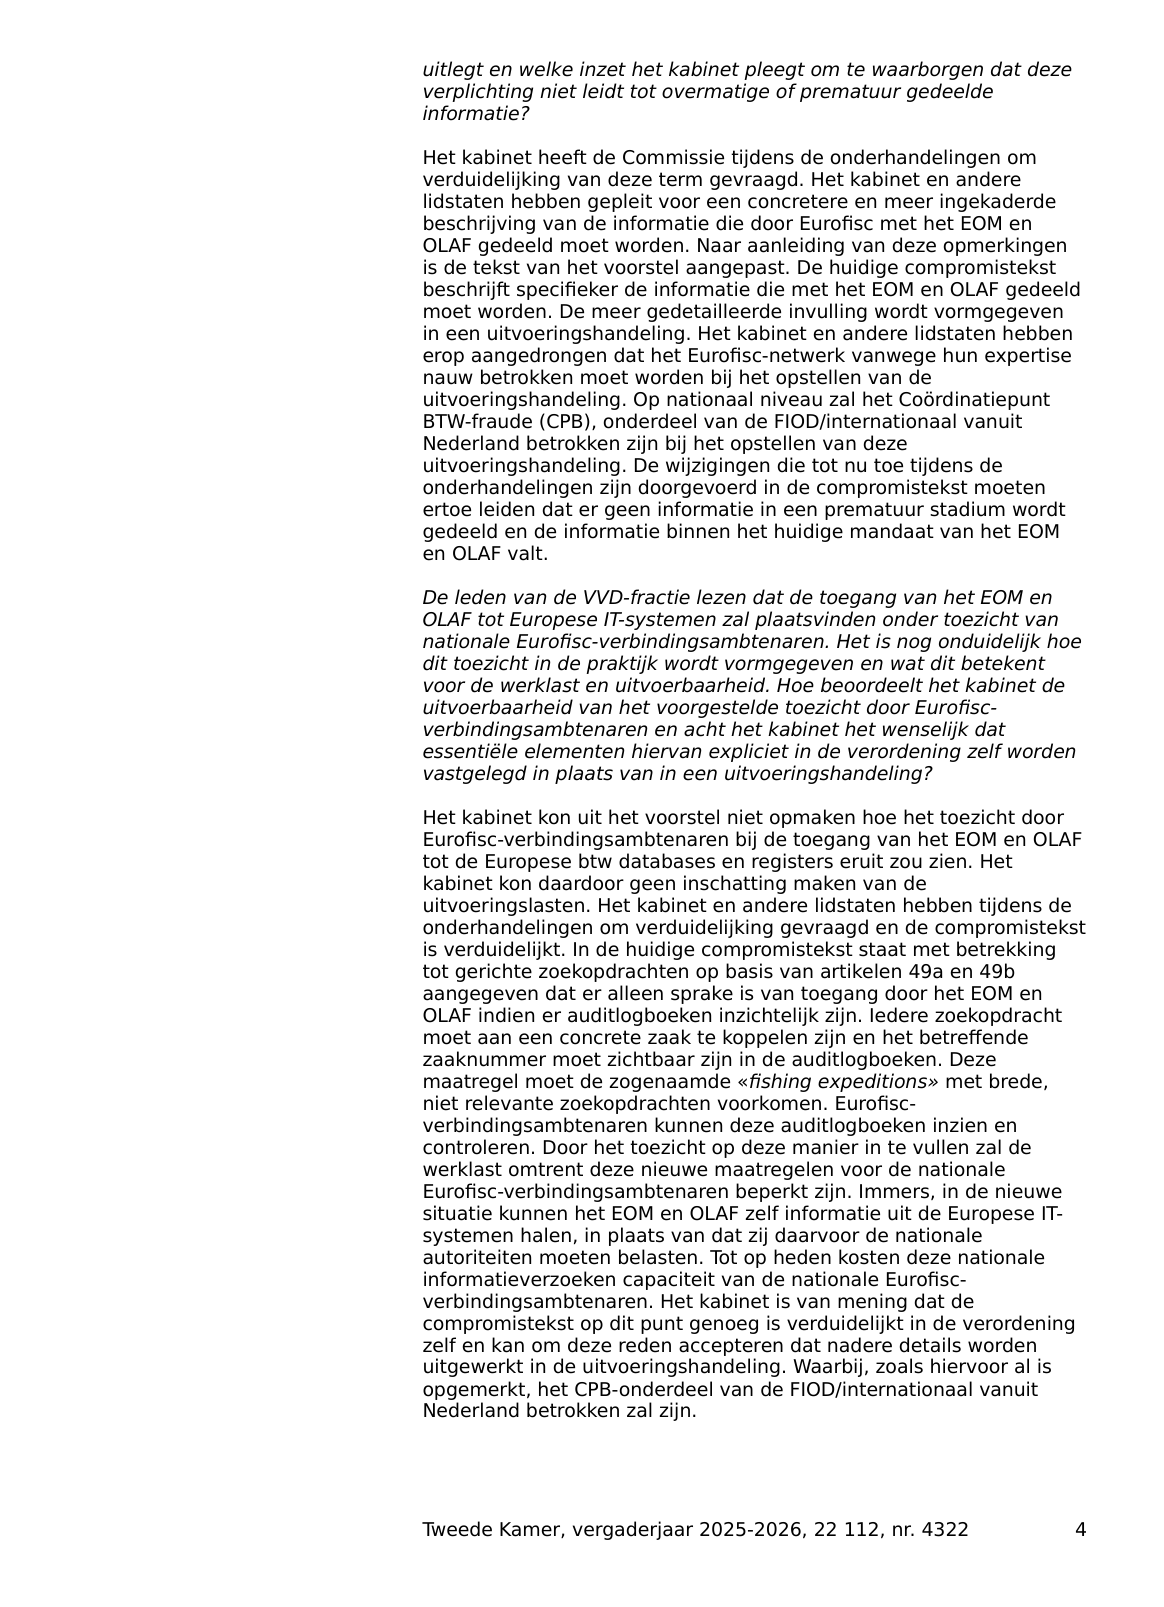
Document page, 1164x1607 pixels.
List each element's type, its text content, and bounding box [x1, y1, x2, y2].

text De leden van de VVD-fractie lezen dat de toegang van het EOM en OLAF tot Europese IT-systemen zal plaatsvinden onder toezicht van nationale Eurofisc-verbindingsambtenaren. Het is nog onduidelijk hoe dit toezicht in de praktijk wordt vormgegeven en wat dit betekent voor de werklast en uitvoerbaarheid. Hoe beoordeelt het kabinet de uitvoerbaarheid van het voorgestelde toezicht door Eurofisc-verbindingsambtenaren en acht het kabinet het wenselijk dat essentiële elementen hiervan expliciet in de verordening zelf worden vastgelegd in plaats van in een uitvoeringshandeling? [422, 587, 1087, 785]
text Het kabinet kon uit het voorstel niet opmaken hoe het toezicht door Eurofisc-verbindingsambtenaren bij de toegang van het EOM en OLAF tot de Europese btw databases en registers eruit zou zien. Het kabinet kon daardoor geen inschatting maken van de uitvoeringslasten. Het kabinet en andere lidstaten hebben tijdens de onderhandelingen om verduidelijking gevraagd en de compromistekst is verduidelijkt. In de huidige compromistekst staat met betrekking tot gerichte zoekopdrachten op basis van artikelen 49a en 49b aangegeven dat er alleen sprake is van toegang door het EOM en OLAF indien er auditlogboeken inzichtelijk zijn. Iedere zoekopdracht moet aan een concrete zaak te koppelen zijn en het betreffende zaaknummer moet zichtbaar zijn in de auditlogboeken. Deze maatregel moet de zogenaamde «fishing expeditions» met brede, niet relevante zoekopdrachten voorkomen. Eurofisc-verbindingsambtenaren kunnen deze auditlogboeken inzien en controleren. Door het toezicht op deze manier in te vullen zal de werklast omtrent deze nieuwe maatregelen voor de nationale Eurofisc-verbindingsambtenaren beperkt zijn. Immers, in de nieuwe situatie kunnen het EOM en OLAF zelf informatie uit de Europese IT-systemen halen, in plaats van dat zij daarvoor de nationale autoriteiten moeten belasten. Tot op heden kosten deze nationale informatieverzoeken capaciteit van de nationale Eurofisc-verbindingsambtenaren. Het kabinet is van mening dat de compromistekst op dit punt genoeg is verduidelijkt in de verordening zelf en kan om deze reden accepteren dat nadere details worden uitgewerkt in de uitvoeringshandeling. Waarbij, zoals hiervoor al is opgemerkt, het CPB-onderdeel van de FIOD/internationaal vanuit Nederland betrokken zal zijn. [422, 807, 1087, 1422]
text Het kabinet heeft de Commissie tijdens de onderhandelingen om verduidelijking van deze term gevraagd. Het kabinet en andere lidstaten hebben gepleit voor een concretere en meer ingekaderde beschrijving van de informatie die door Eurofisc met het EOM en OLAF gedeeld moet worden. Naar aanleiding van deze opmerkingen is de tekst van het voorstel aangepast. De huidige compromistekst beschrijft specifieker de informatie die met het EOM en OLAF gedeeld moet worden. De meer gedetailleerde invulling wordt vormgegeven in een uitvoeringshandeling. Het kabinet en andere lidstaten hebben erop aangedrongen dat het Eurofisc-netwerk vanwege hun expertise nauw betrokken moet worden bij het opstellen van de uitvoeringshandeling. Op nationaal niveau zal het Coördinatiepunt BTW-fraude (CPB), onderdeel van de FIOD/internationaal vanuit Nederland betrokken zijn bij het opstellen van deze uitvoeringshandeling. De wijzigingen die tot nu toe tijdens de onderhandelingen zijn doorgevoerd in de compromistekst moeten ertoe leiden dat er geen informatie in een prematuur stadium wordt gedeeld en de informatie binnen het huidige mandaat van het EOM en OLAF valt. [422, 147, 1087, 565]
text uitlegt en welke inzet het kabinet pleegt om te waarborgen dat deze verplichting niet leidt tot overmatige of prematuur gedeelde informatie? [422, 59, 1087, 125]
